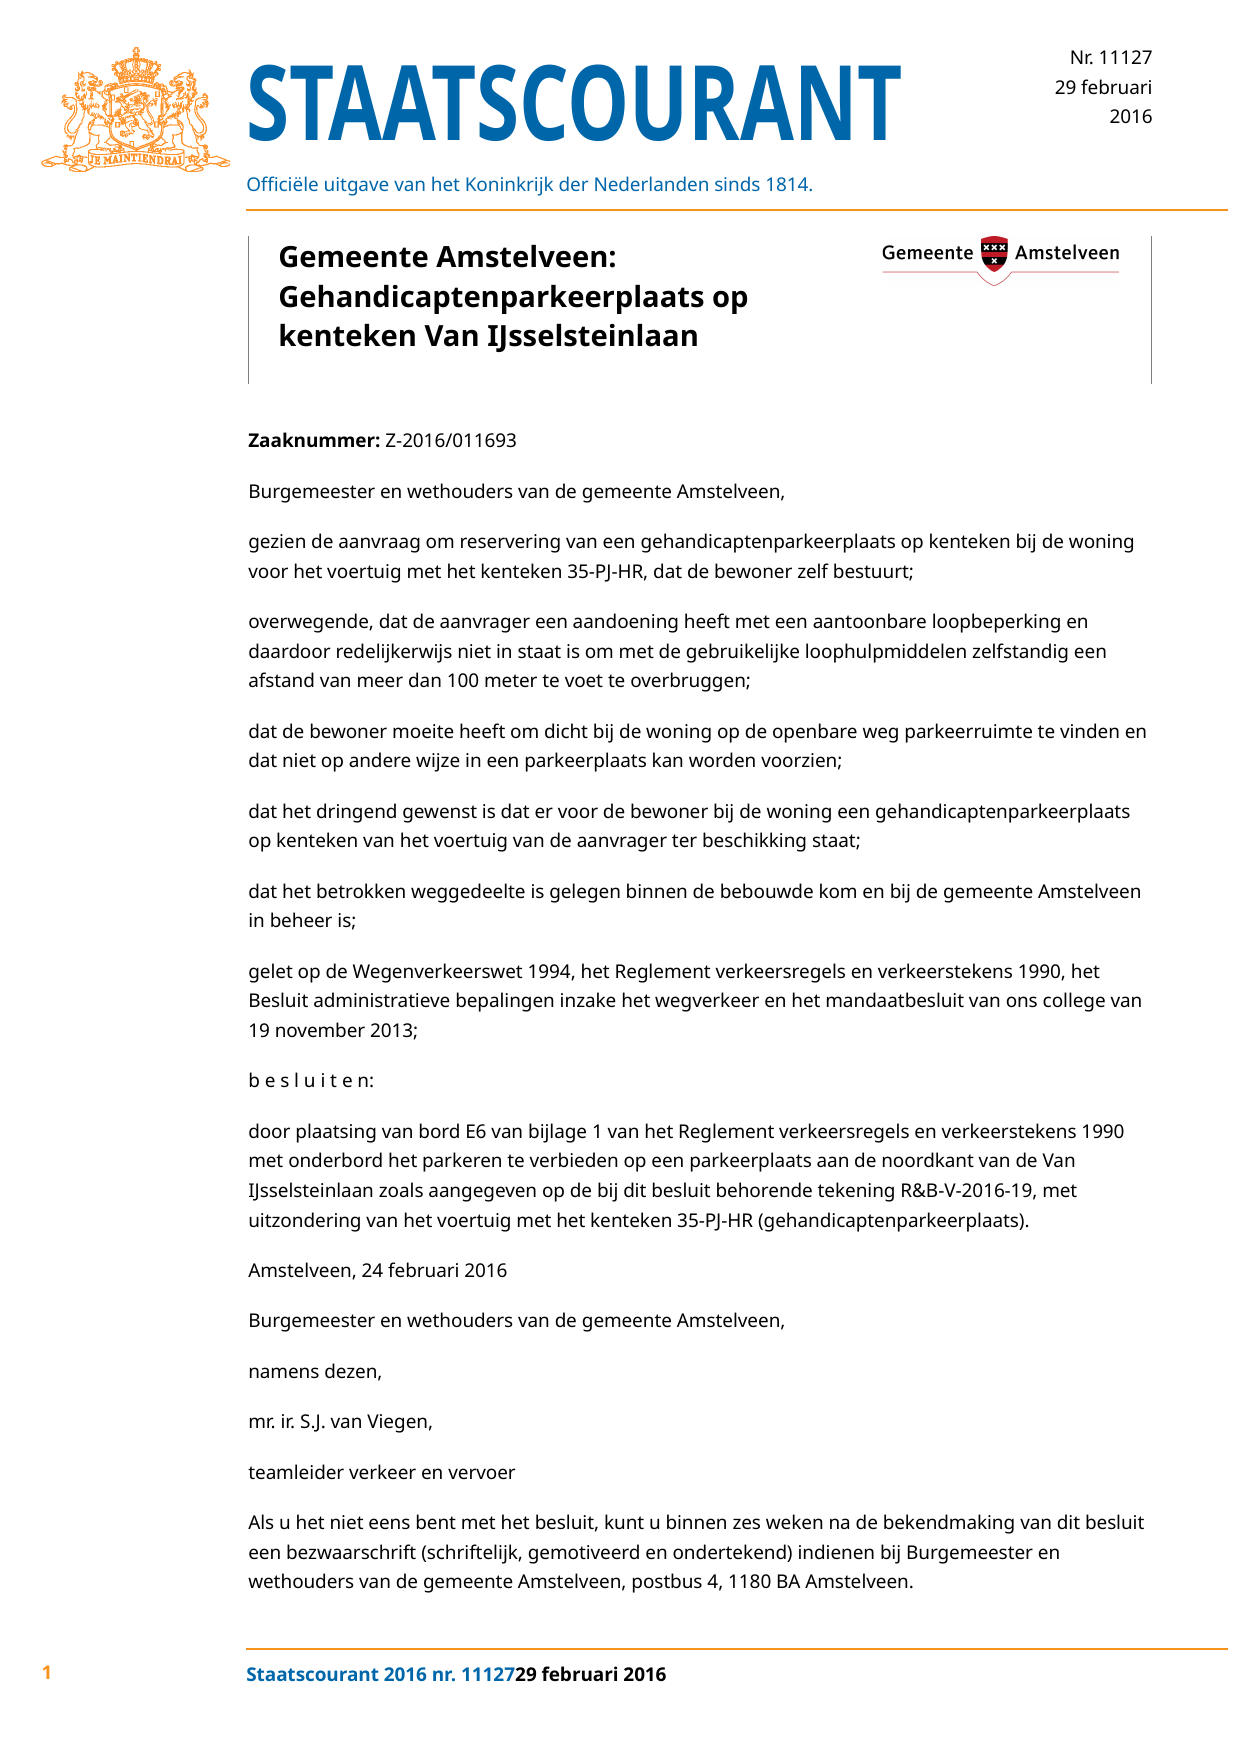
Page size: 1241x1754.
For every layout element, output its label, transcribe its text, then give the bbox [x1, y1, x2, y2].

text gezien de aanvraag om reservering van een gehandicaptenparkeerplaats op kenteken bij de woning voor het voertuig met het kenteken 35-PJ-HR, dat de bewoner zelf bestuurt; [248, 528, 1152, 584]
text Amstelveen, 24 februari 2016 [248, 1257, 1152, 1283]
text dat het betrokken weggedeelte is gelegen binnen de bebouwde kom en bij de gemeente Amstelveen in beheer is; [248, 878, 1152, 933]
text Als u het niet eens bent met het besluit, kunt u binnen zes weken na de bekendmaking van dit besluit een bezwaarschrift (schriftelijk, gemotiveerd en ondertekend) indienen bij Burgemeester en wethouders van de gemeente Amstelveen, postbus 4, 1180 BA Amstelveen. [248, 1509, 1152, 1594]
text dat het dringend gewenst is dat er voor de bewoner bij de woning een gehandicaptenparkeerplaats op kenteken van het voertuig van de aanvrager ter beschikking staat; [248, 798, 1152, 853]
text namens dezen, [248, 1358, 1152, 1384]
picture [41, 47, 231, 172]
text Burgemeester en wethouders van de gemeente Amstelveen, [248, 478, 1152, 504]
picture [882, 236, 1119, 286]
text overwegende, dat de aanvrager een aandoening heeft met een aantoonbare loopbeperking en daardoor redelijkerwijs niet in staat is om met de gebruikelijke loophulpmiddelen zelfstandig een afstand van meer dan 100 meter te voet te overbruggen; [248, 608, 1152, 693]
text b e s l u i t e n: [248, 1068, 1152, 1093]
text Burgemeester en wethouders van de gemeente Amstelveen, [248, 1308, 1152, 1333]
text dat de bewoner moeite heeft om dicht bij de woning op de openbare weg parkeerruimte te vinden en dat niet op andere wijze in een parkeerplaats kan worden voorzien; [248, 718, 1152, 773]
text door plaatsing van bord E6 van bijlage 1 van het Reglement verkeersregels en verkeerstekens 1990 met onderbord het parkeren te verbieden op een parkeerplaats aan de noordkant van de Van IJsselsteinlaan zoals aangegeven op de bij dit besluit behorende tekening R&B-V-2016-19, met uitzondering van het voertuig met het kenteken 35-PJ-HR (gehandicaptenparkeerplaats). [248, 1118, 1152, 1232]
text mr. ir. S.J. van Viegen, [248, 1408, 1152, 1434]
table_header Gemeente Amstelveen: Gehandicaptenparkeerplaats op kenteken Van IJsselsteinlaan [249, 236, 850, 384]
table_header [850, 236, 1151, 384]
text teamleider verkeer en vervoer [248, 1459, 1152, 1484]
text gelet op de Wegenverkeerswet 1994, het Reglement verkeersregels en verkeerstekens 1990, het Besluit administratieve bepalingen inzake het wegverkeer en het mandaatbesluit van ons college van 19 november 2013; [248, 958, 1152, 1043]
text Zaaknummer: Z-2016/011693 [248, 428, 1152, 453]
